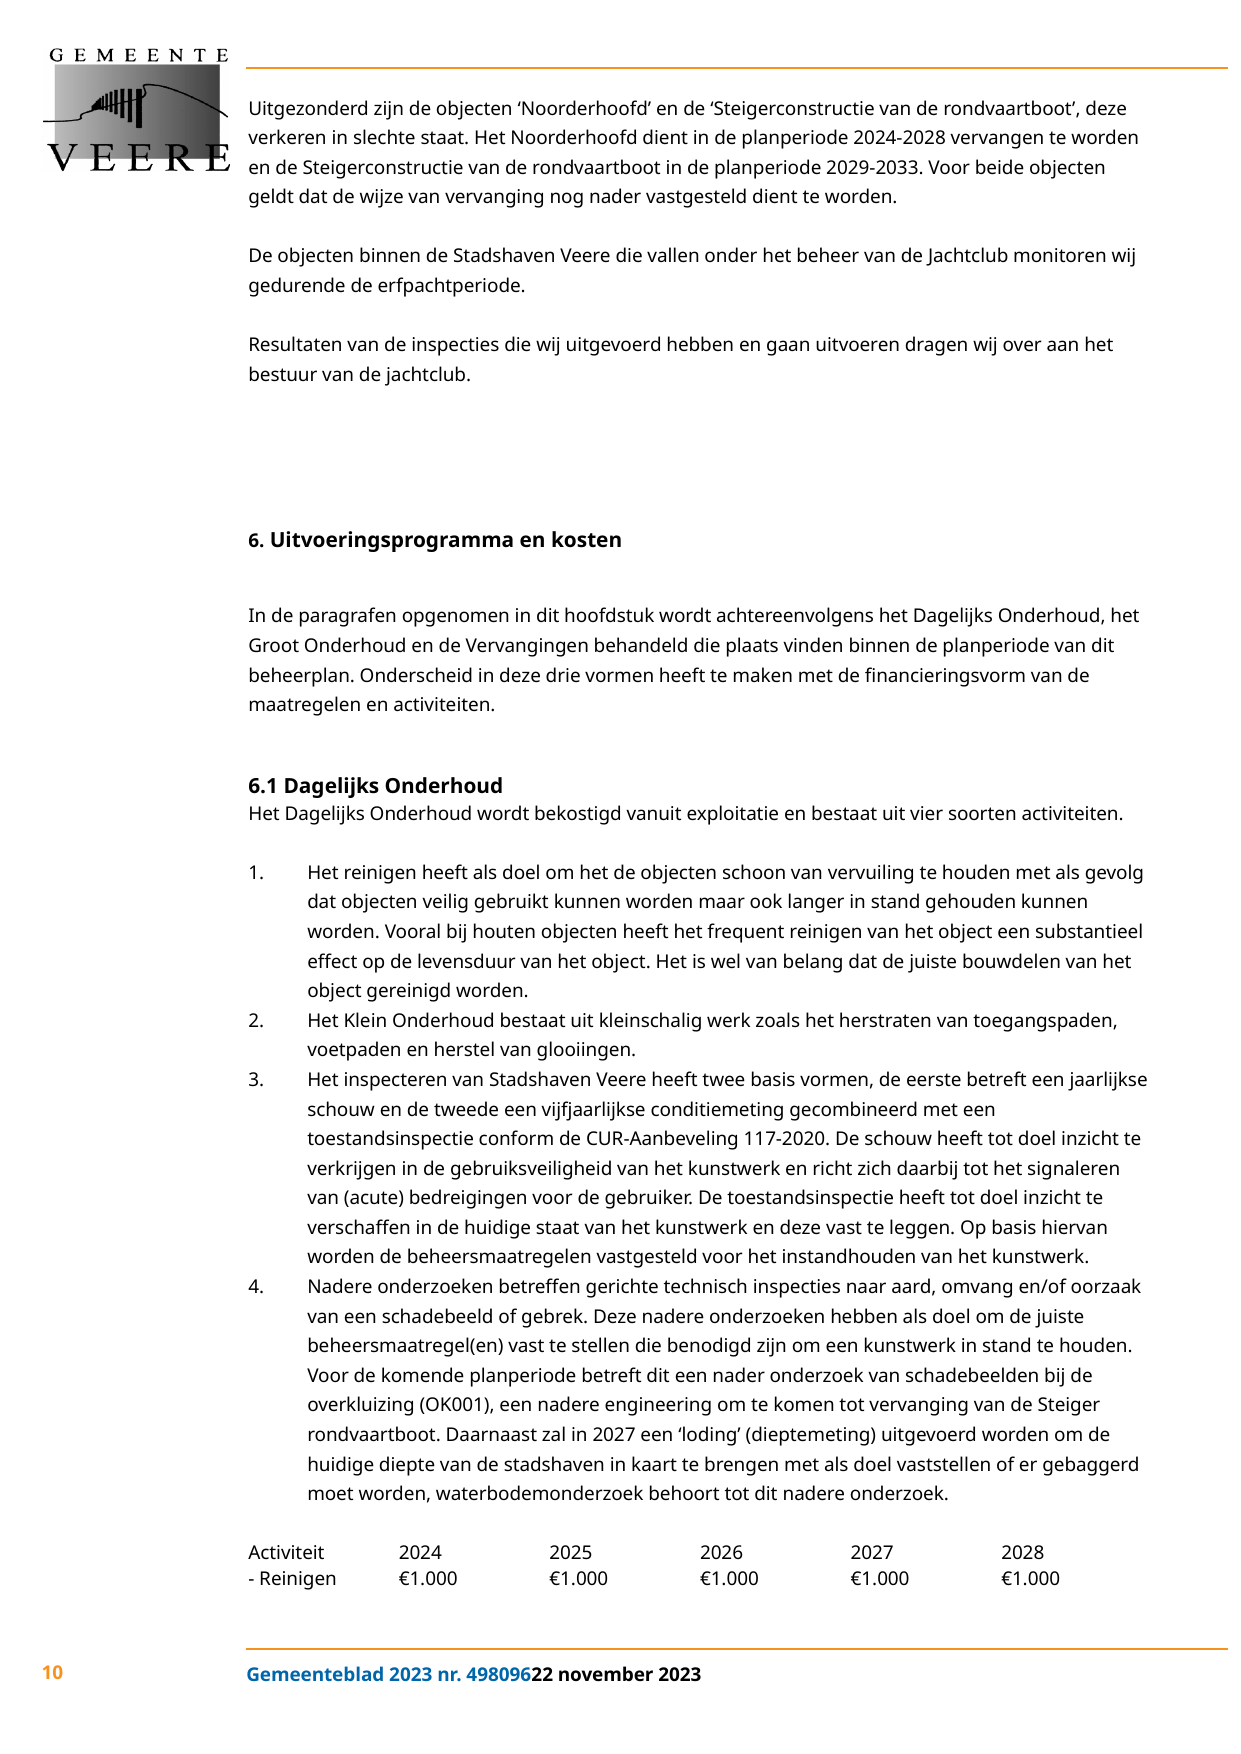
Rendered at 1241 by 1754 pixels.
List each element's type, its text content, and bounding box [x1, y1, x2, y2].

table_header 2026 [700, 1540, 850, 1565]
table_cell €1.000 [549, 1565, 700, 1591]
list Nadere onderzoeken betreffen gerichte technisch inspecties naar aard, omvang en/of oorzaak van een schadebeeld of gebrek. Deze nadere onderzoeken hebben als doel om de juiste beheersmaatregel(en) vast te stellen die benodigd zijn om een kunstwerk in stand te houden. Voor de komende planperiode betreft dit een nader onderzoek van schadebeelden bij de overkluizing (OK001), een nadere engineering om te komen tot vervanging van de Steiger rondvaartboot. Daarnaast zal in 2027 een ‘loding’ (dieptemeting) uitgevoerd worden om de huidige diepte van de stadshaven in kaart te brengen met als doel vaststellen of er gebaggerd moet worden, waterbodemonderzoek behoort tot dit nadere onderzoek. [248, 1273, 1152, 1506]
table_cell €1.000 [1001, 1565, 1152, 1591]
table_cell - Reinigen [248, 1565, 398, 1591]
text Uitgezonderd zijn de objecten ‘Noorderhoofd’ en de ‘Steigerconstructie van de rondvaartboot’, deze verkeren in slechte staat. Het Noorderhoofd dient in de planperiode 2024-2028 vervangen te worden en de Steigerconstructie van de rondvaartboot in de planperiode 2029-2033. Voor beide objecten geldt dat de wijze van vervanging nog nader vastgesteld dient te worden. [248, 95, 1152, 209]
text 6. Uitvoeringsprogramma en kosten [248, 525, 1152, 553]
list Het Klein Onderhoud bestaat uit kleinschalig werk zoals het herstraten van toegangspaden, voetpaden en herstel van glooiingen. [248, 1007, 1152, 1062]
table_header 2025 [549, 1540, 700, 1565]
text De objecten binnen de Stadshaven Veere die vallen onder het beheer van de Jachtclub monitoren wij gedurende de erfpachtperiode. [248, 243, 1152, 298]
table_header 2027 [850, 1540, 1001, 1565]
text 6.1 Dagelijks Onderhoud [248, 771, 1152, 800]
list Het reinigen heeft als doel om het de objecten schoon van vervuiling te houden met als gevolg dat objecten veilig gebruikt kunnen worden maar ook langer in stand gehouden kunnen worden. Vooral bij houten objecten heeft het frequent reinigen van het object een substantieel effect op de levensduur van het object. Het is wel van belang dat de juiste bouwdelen van het object gereinigd worden. [248, 859, 1152, 1003]
list Het inspecteren van Stadshaven Veere heeft twee basis vormen, de eerste betreft een jaarlijkse schouw en de tweede een vijfjaarlijkse conditiemeting gecombineerd met een toestandsinspectie conform de CUR-Aanbeveling 117-2020. De schouw heeft tot doel inzicht te verkrijgen in de gebruiksveiligheid van het kunstwerk en richt zich daarbij tot het signaleren van (acute) bedreigingen voor de gebruiker. De toestandsinspectie heeft tot doel inzicht te verschaffen in de huidige staat van het kunstwerk en deze vast te leggen. Op basis hiervan worden de beheersmaatregelen vastgesteld voor het instandhouden van het kunstwerk. [248, 1066, 1152, 1269]
table_header 2028 [1001, 1540, 1152, 1565]
table_header 2024 [399, 1540, 549, 1565]
text Het Dagelijks Onderhoud wordt bekostigd vanuit exploitatie en bestaat uit vier soorten activiteiten. [248, 800, 1152, 826]
table_cell €1.000 [399, 1565, 549, 1591]
text Resultaten van de inspecties die wij uitgevoerd hebben en gaan uitvoeren dragen wij over aan het bestuur van de jachtclub. [248, 331, 1152, 387]
text In de paragrafen opgenomen in dit hoofdstuk wordt achtereenvolgens het Dagelijks Onderhoud, het Groot Onderhoud en de Vervangingen behandeld die plaats vinden binnen de planperiode van dit beheerplan. Onderscheid in deze drie vormen heeft te maken met de financieringsvorm van de maatregelen en activiteiten. [248, 603, 1152, 717]
picture [41, 47, 231, 172]
table_cell €1.000 [700, 1565, 850, 1591]
table_cell €1.000 [850, 1565, 1001, 1591]
table_header Activiteit [248, 1540, 398, 1565]
